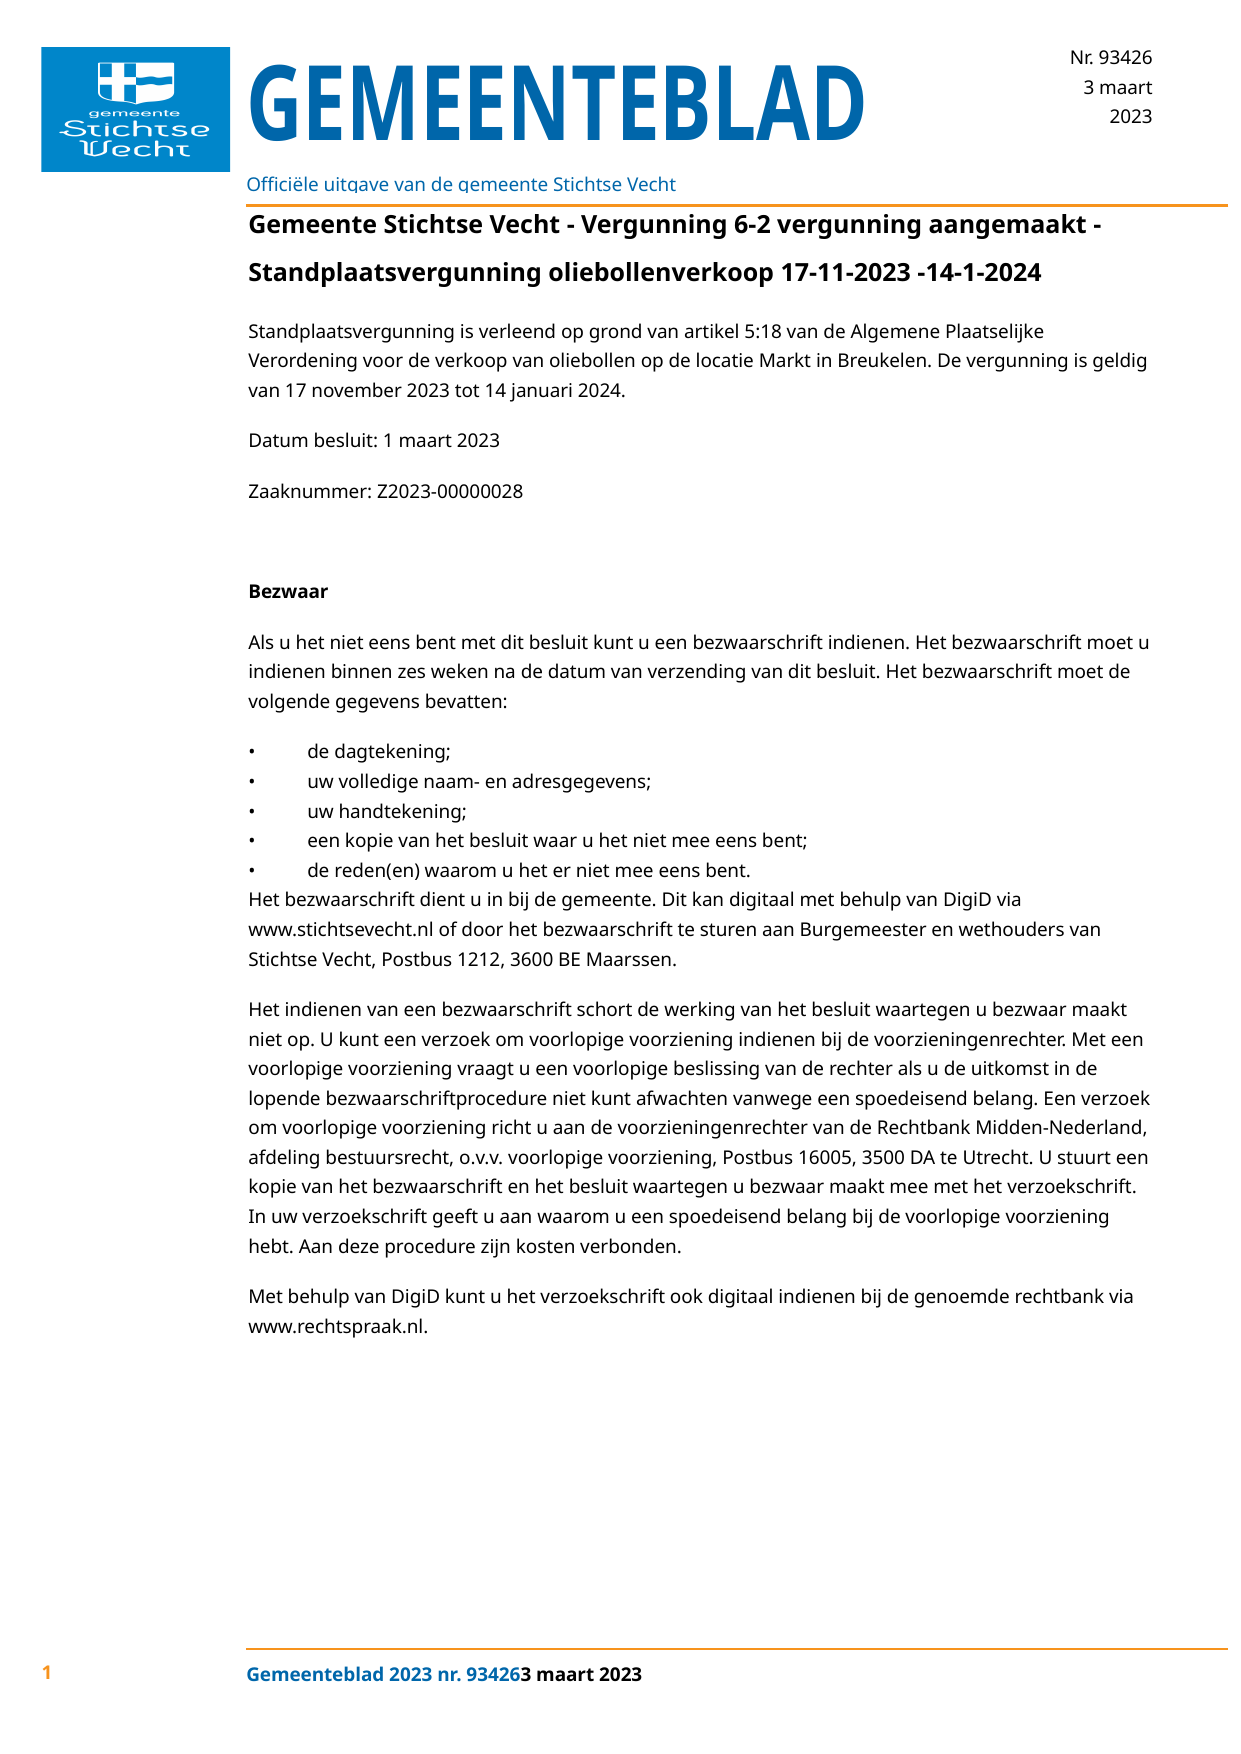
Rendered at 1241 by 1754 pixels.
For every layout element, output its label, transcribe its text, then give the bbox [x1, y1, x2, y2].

list de reden(en) waarom u het er niet mee eens bent. [248, 857, 1152, 883]
text Met behulp van DigiD kunt u het verzoekschrift ook digitaal indienen bij de genoemde rechtbank via www.rechtspraak.nl. [248, 1283, 1152, 1339]
list uw volledige naam- en adresgegevens; [248, 768, 1152, 794]
text Zaaknummer: Z2023-00000028 [248, 478, 1152, 504]
text Standplaatsvergunning is verleend op grond van artikel 5:18 van de Algemene Plaatselijke Verordening voor de verkoop van oliebollen op de locatie Markt in Breukelen. De vergunning is geldig van 17 november 2023 tot 14 januari 2024. [248, 318, 1152, 403]
text Het bezwaarschrift dient u in bij de gemeente. Dit kan digitaal met behulp van DigiD via www.stichtsevecht.nl of door het bezwaarschrift te sturen aan Burgemeester en wethouders van Stichtse Vecht, Postbus 1212, 3600 BE Maarssen. [248, 887, 1152, 972]
picture [99, 63, 135, 101]
text Gemeente Stichtse Vecht - Vergunning 6-2 vergunning aangemaakt - Standplaatsvergunning oliebollenverkoop 17-11-2023 -14-1-2024 [248, 207, 1152, 288]
picture [137, 63, 174, 103]
text Het indienen van een bezwaarschrift schort de werking van het besluit waartegen u bezwaar maakt niet op. U kunt een verzoek om voorlopige voorziening indienen bij de voorzieningenrechter. Met een voorlopige voorziening vraagt u een voorlopige beslissing van de rechter als u de uitkomst in de lopende bezwaarschriftprocedure niet kunt afwachten vanwege een spoedeisend belang. Een verzoek om voorlopige voorziening richt u aan de voorzieningenrechter van de Rechtbank Midden-Nederland, afdeling bestuursrecht, o.v.v. voorlopige voorziening, Postbus 16005, 3500 DA te Utrecht. U stuurt een kopie van het bezwaarschrift en het besluit waartegen u bezwaar maakt mee met het verzoekschrift. In uw verzoekschrift geeft u aan waarom u een spoedeisend belang bij de voorlopige voorziening hebt. Aan deze procedure zijn kosten verbonden. [248, 996, 1152, 1259]
text Datum besluit: 1 maart 2023 [248, 427, 1152, 453]
list uw handtekening; [248, 798, 1152, 824]
text Als u het niet eens bent met dit besluit kunt u een bezwaarschrift indienen. Het bezwaarschrift moet u indienen binnen zes weken na de datum van verzending van dit besluit. Het bezwaarschrift moet de volgende gegevens bevatten: [248, 629, 1152, 714]
list een kopie van het besluit waar u het niet mee eens bent; [248, 827, 1152, 853]
list de dagtekening; [248, 739, 1152, 764]
text Bezwaar [248, 579, 1152, 604]
